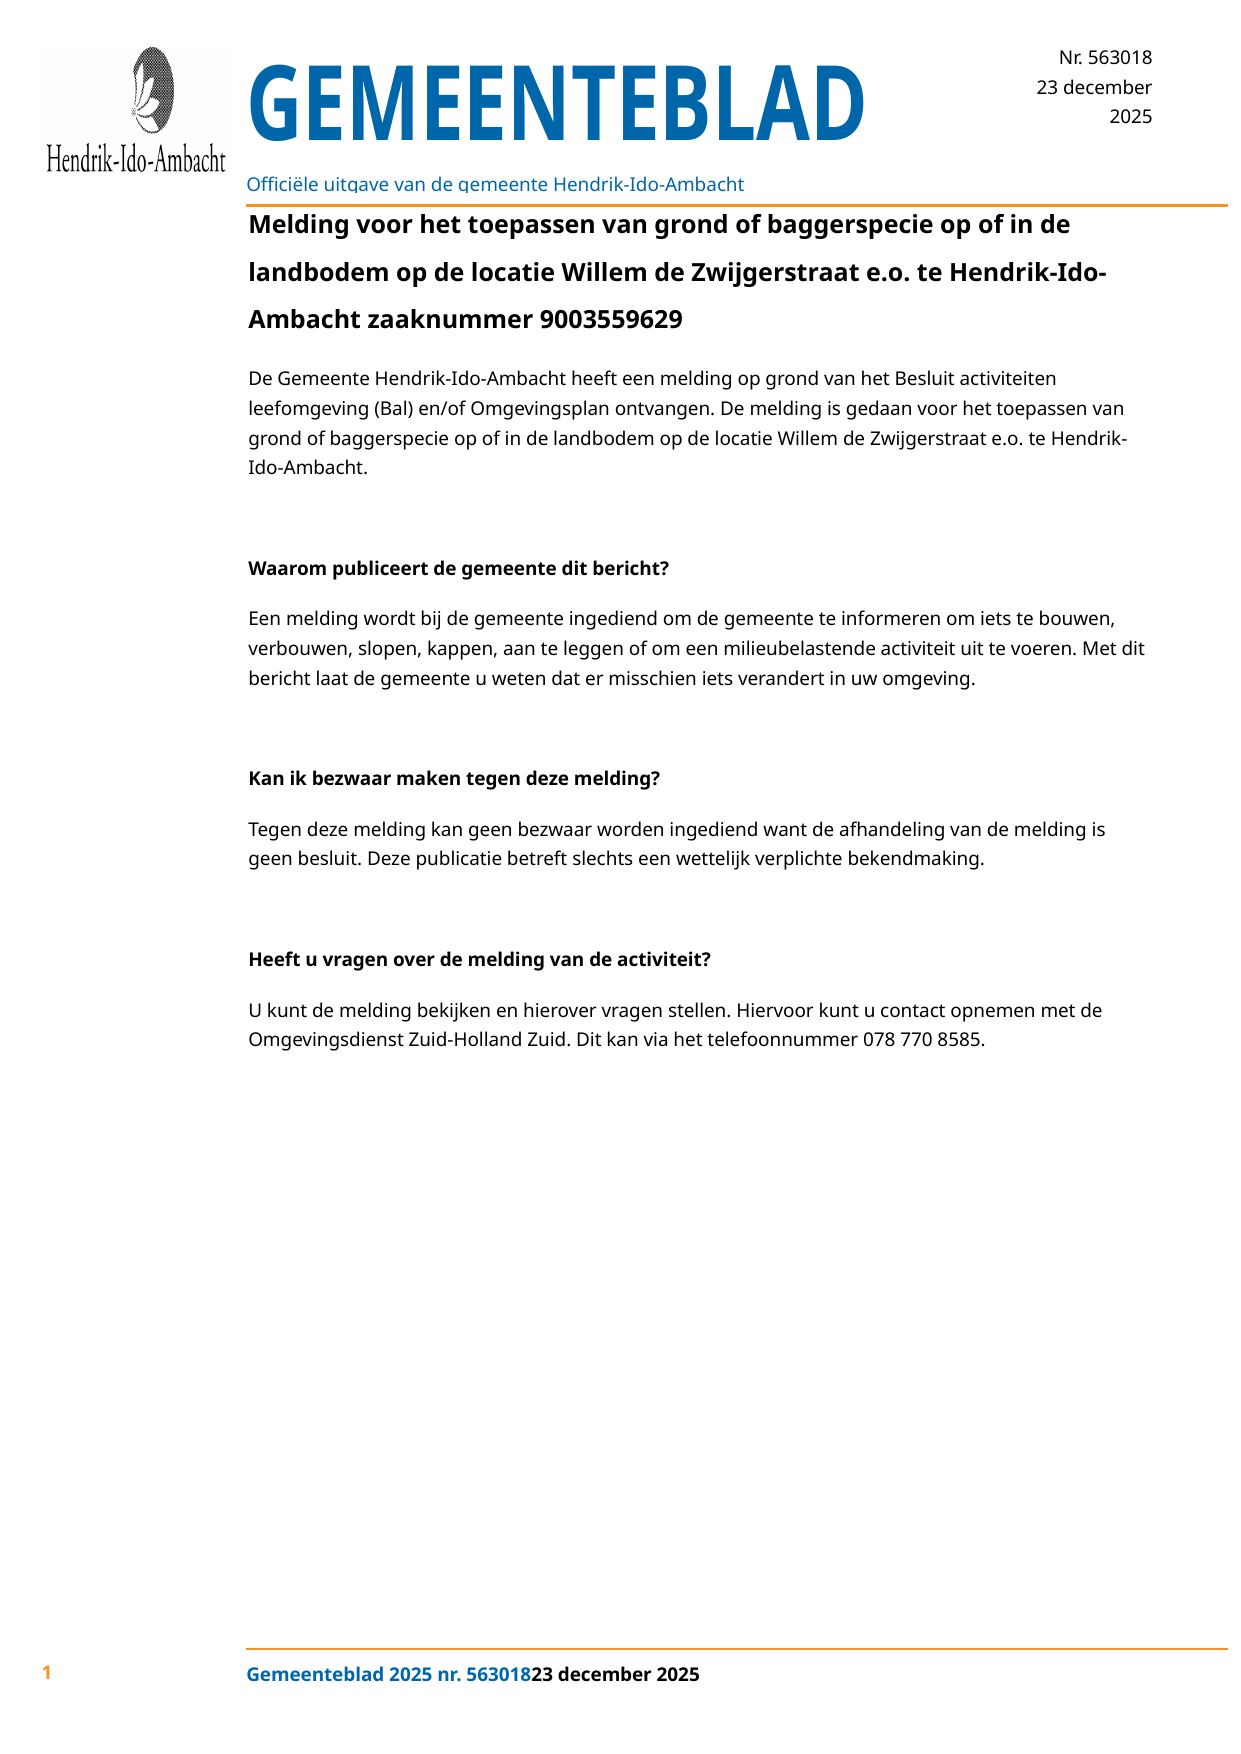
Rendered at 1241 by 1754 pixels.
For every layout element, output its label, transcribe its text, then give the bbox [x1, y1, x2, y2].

text Tegen deze melding kan geen bezwaar worden ingediend want de afhandeling van de melding is geen besluit. Deze publicatie betreft slechts een wettelijk verplichte bekendmaking. [248, 816, 1152, 871]
text Heeft u vragen over de melding van de activiteit? [248, 946, 1152, 972]
text Kan ik bezwaar maken tegen deze melding? [248, 766, 1152, 791]
text Waarom publiceert de gemeente dit bericht? [248, 555, 1152, 581]
text De Gemeente Hendrik-Ido-Ambacht heeft een melding op grond van het Besluit activiteiten leefomgeving (Bal) en/of Omgevingsplan ontvangen. De melding is gedaan voor het toepassen van grond of baggerspecie op of in de landbodem op de locatie Willem de Zwijgerstraat e.o. te Hendrik-Ido-Ambacht. [248, 366, 1152, 480]
picture [41, 47, 231, 172]
text U kunt de melding bekijken en hierover vragen stellen. Hiervoor kunt u contact opnemen met de Omgevingsdienst Zuid-Holland Zuid. Dit kan via het telefoonnummer 078 770 8585. [248, 997, 1152, 1052]
text Een melding wordt bij de gemeente ingediend om de gemeente te informeren om iets te bouwen, verbouwen, slopen, kappen, aan te leggen of om een milieubelastende activiteit uit te voeren. Met dit bericht laat de gemeente u weten dat er misschien iets verandert in uw omgeving. [248, 606, 1152, 690]
text Melding voor het toepassen van grond of baggerspecie op of in de landbodem op de locatie Willem de Zwijgerstraat e.o. te Hendrik-Ido-Ambacht zaaknummer 9003559629 [248, 207, 1152, 336]
